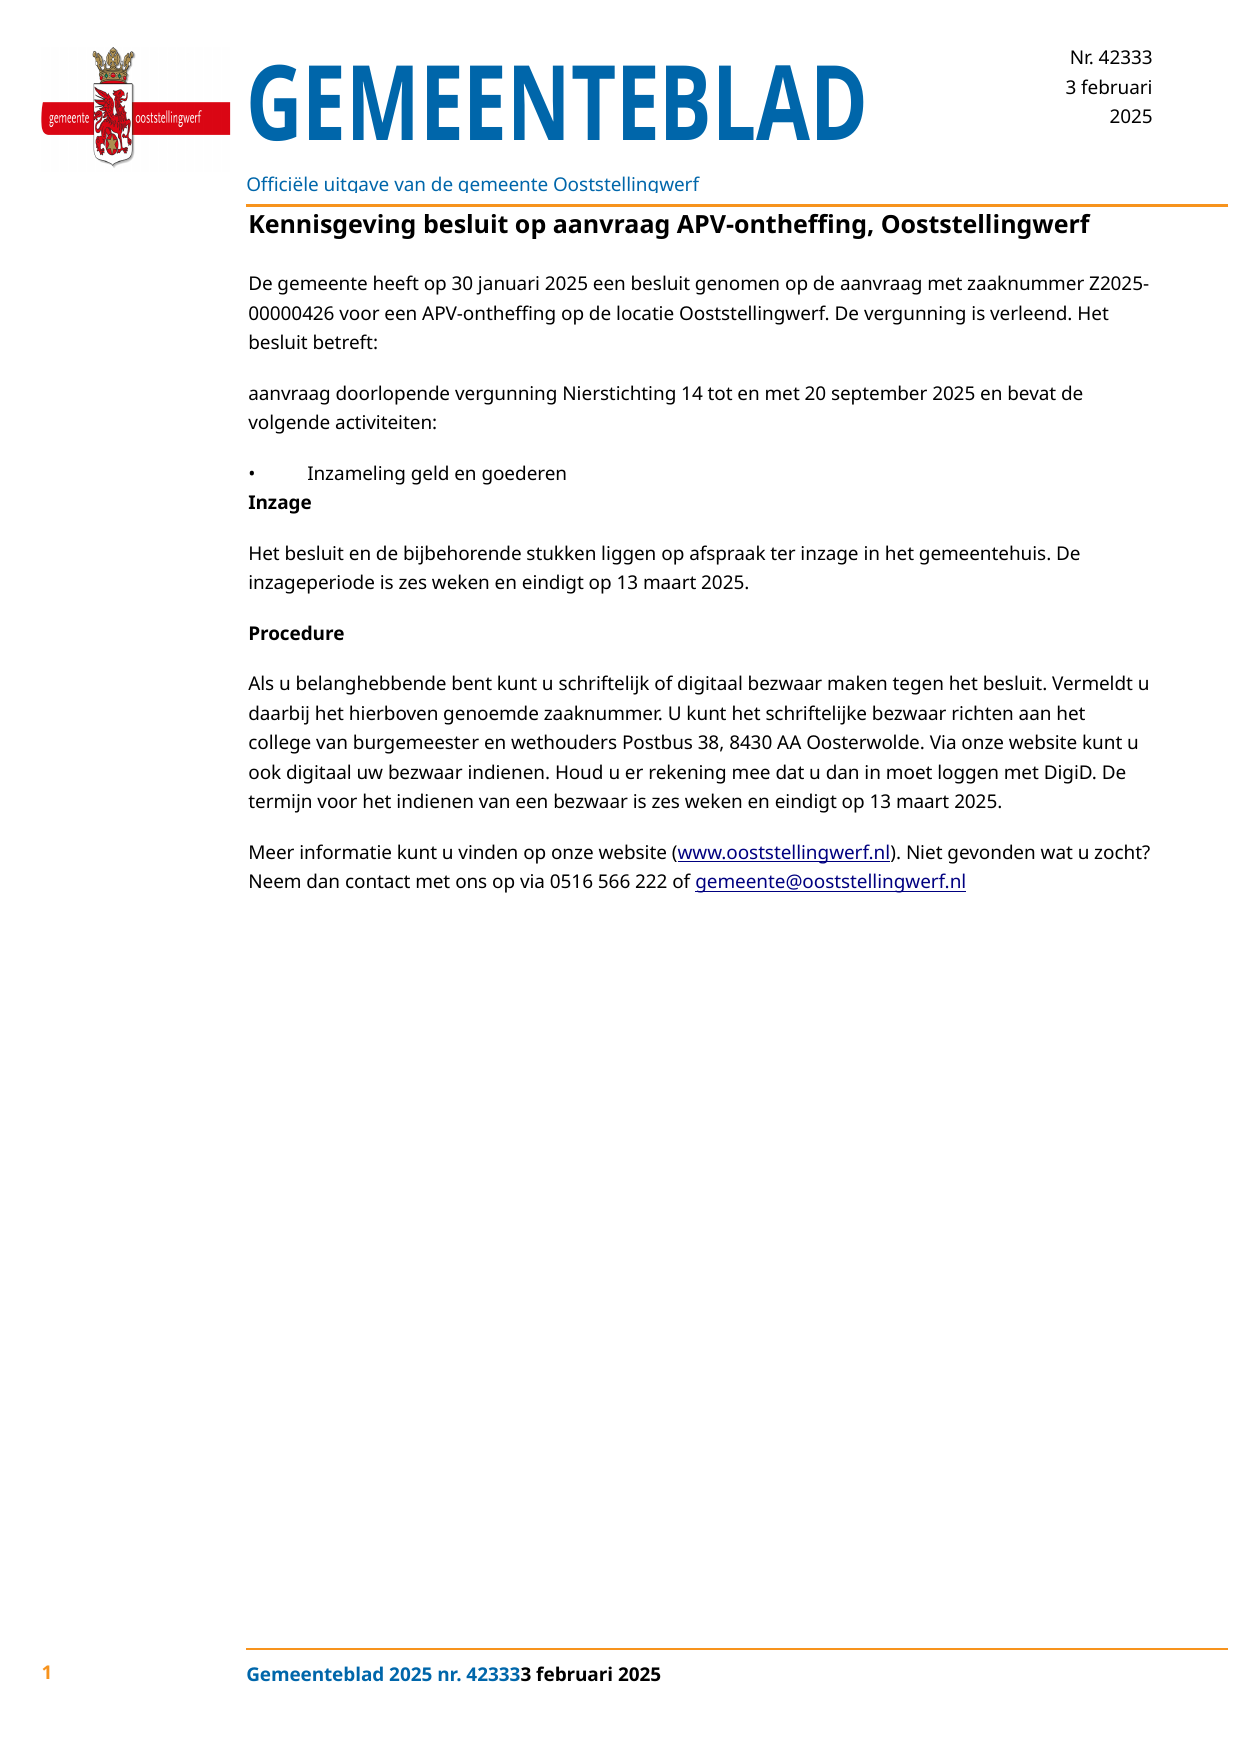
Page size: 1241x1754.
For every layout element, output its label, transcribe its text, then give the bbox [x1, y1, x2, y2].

text aanvraag doorlopende vergunning Nierstichting 14 tot en met 20 september 2025 en bevat de volgende activiteiten: [248, 380, 1152, 435]
text Kennisgeving besluit op aanvraag APV-ontheffing, Ooststellingwerf [248, 207, 1152, 241]
text Meer informatie kunt u vinden op onze website (www.ooststellingwerf.nl). Niet gevonden wat u zocht? Neem dan contact met ons op via 0516 566 222 of gemeente@ooststellingwerf.nl [248, 839, 1152, 894]
text Procedure [248, 620, 1152, 646]
text Het besluit en de bijbehorende stukken liggen op afspraak ter inzage in het gemeentehuis. De inzageperiode is zes weken en eindigt op 13 maart 2025. [248, 540, 1152, 595]
list Inzameling geld en goederen [248, 460, 1152, 486]
picture [41, 47, 231, 172]
text Inzage [248, 489, 1152, 515]
text De gemeente heeft op 30 januari 2025 een besluit genomen op de aanvraag met zaaknummer Z2025-00000426 voor een APV-ontheffing op de locatie Ooststellingwerf. De vergunning is verleend. Het besluit betreft: [248, 270, 1152, 355]
text Als u belanghebbende bent kunt u schriftelijk of digitaal bezwaar maken tegen het besluit. Vermeldt u daarbij het hierboven genoemde zaaknummer. U kunt het schriftelijke bezwaar richten aan het college van burgemeester en wethouders Postbus 38, 8430 AA Oosterwolde. Via onze website kunt u ook digitaal uw bezwaar indienen. Houd u er rekening mee dat u dan in moet loggen met DigiD. De termijn voor het indienen van een bezwaar is zes weken en eindigt op 13 maart 2025. [248, 670, 1152, 814]
